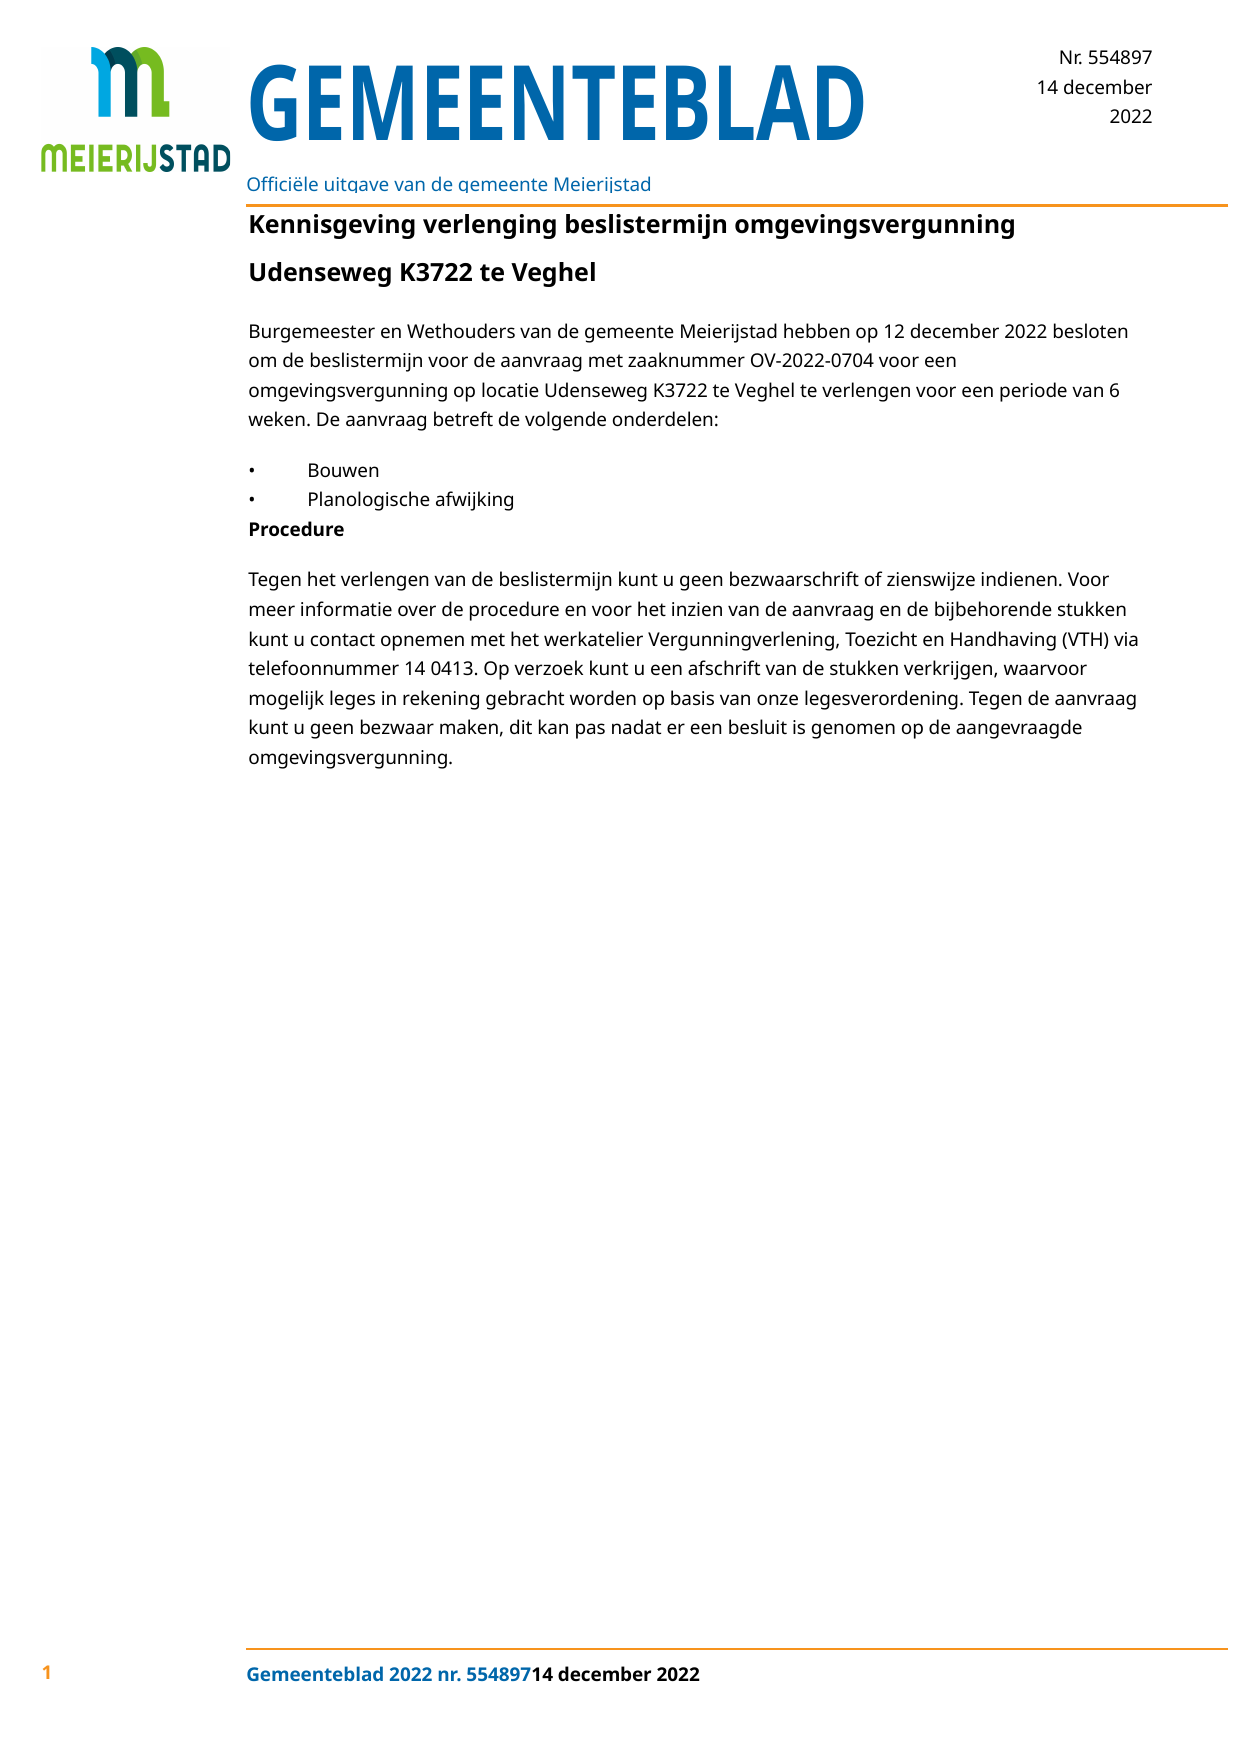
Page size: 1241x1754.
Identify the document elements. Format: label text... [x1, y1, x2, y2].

text Tegen het verlengen van de beslistermijn kunt u geen bezwaarschrift of zienswijze indienen. Voor meer informatie over de procedure en voor het inzien van de aanvraag en de bijbehorende stukken kunt u contact opnemen met het werkatelier Vergunningverlening, Toezicht en Handhaving (VTH) via telefoonnummer 14 0413. Op verzoek kunt u een afschrift van de stukken verkrijgen, waarvoor mogelijk leges in rekening gebracht worden op basis van onze legesverordening. Tegen de aanvraag kunt u geen bezwaar maken, dit kan pas nadat er een besluit is genomen op de aangevraagde omgevingsvergunning. [248, 567, 1152, 770]
text Procedure [248, 516, 1152, 542]
text Kennisgeving verlenging beslistermijn omgevingsvergunning Udenseweg K3722 te Veghel [248, 207, 1152, 288]
list Planologische afwijking [248, 487, 1152, 512]
picture [41, 47, 231, 172]
text Burgemeester en Wethouders van de gemeente Meierijstad hebben op 12 december 2022 besloten om de beslistermijn voor de aanvraag met zaaknummer OV-2022-0704 voor een omgevingsvergunning op locatie Udenseweg K3722 te Veghel te verlengen voor een periode van 6 weken. De aanvraag betreft de volgende onderdelen: [248, 318, 1152, 432]
list Bouwen [248, 457, 1152, 483]
